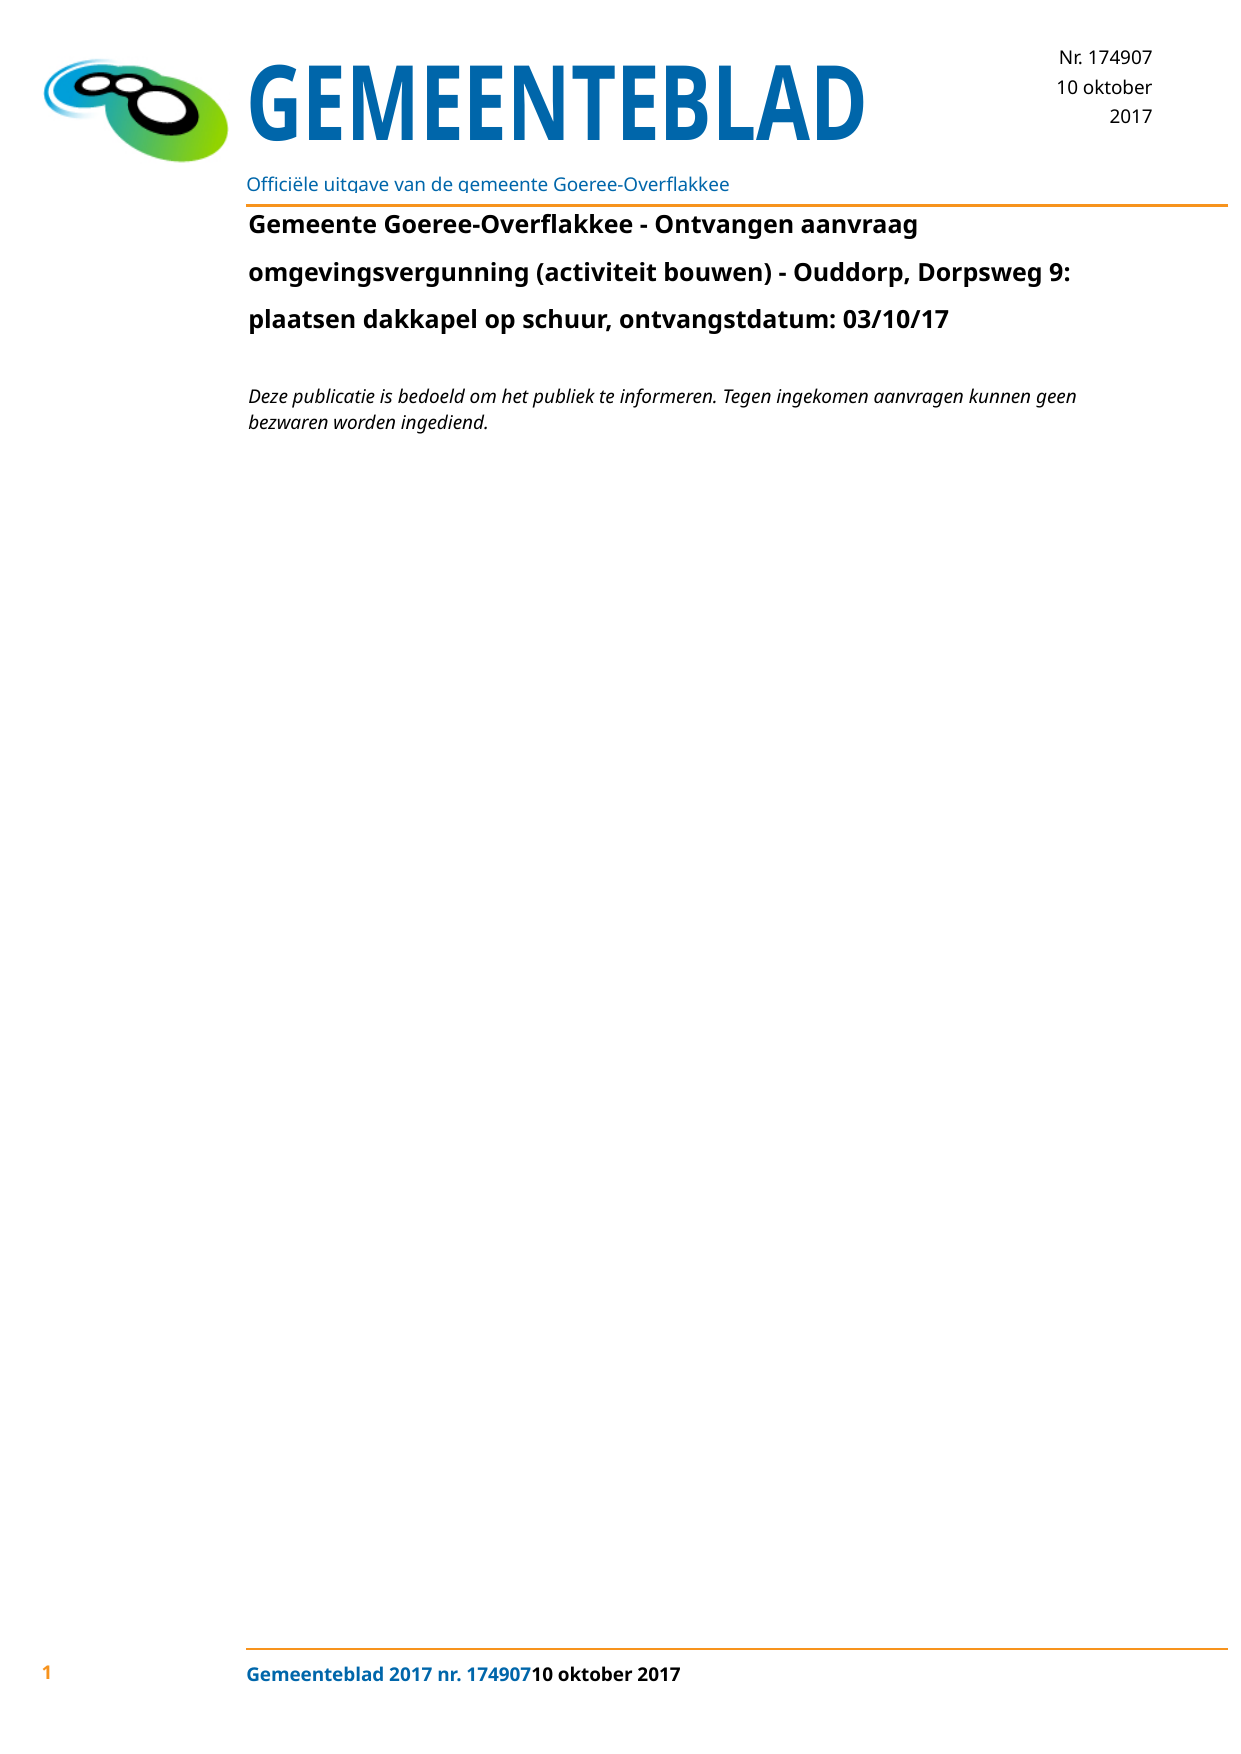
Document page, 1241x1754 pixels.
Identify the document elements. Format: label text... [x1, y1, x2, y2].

picture [41, 47, 231, 172]
text Gemeente Goeree-Overflakkee - Ontvangen aanvraag omgevingsvergunning (activiteit bouwen) - Ouddorp, Dorpsweg 9: plaatsen dakkapel op schuur, ontvangstdatum: 03/10/17 [248, 207, 1152, 336]
text Deze publicatie is bedoeld om het publiek te informeren. Tegen ingekomen aanvragen kunnen geen bezwaren worden ingediend. [248, 384, 1152, 435]
